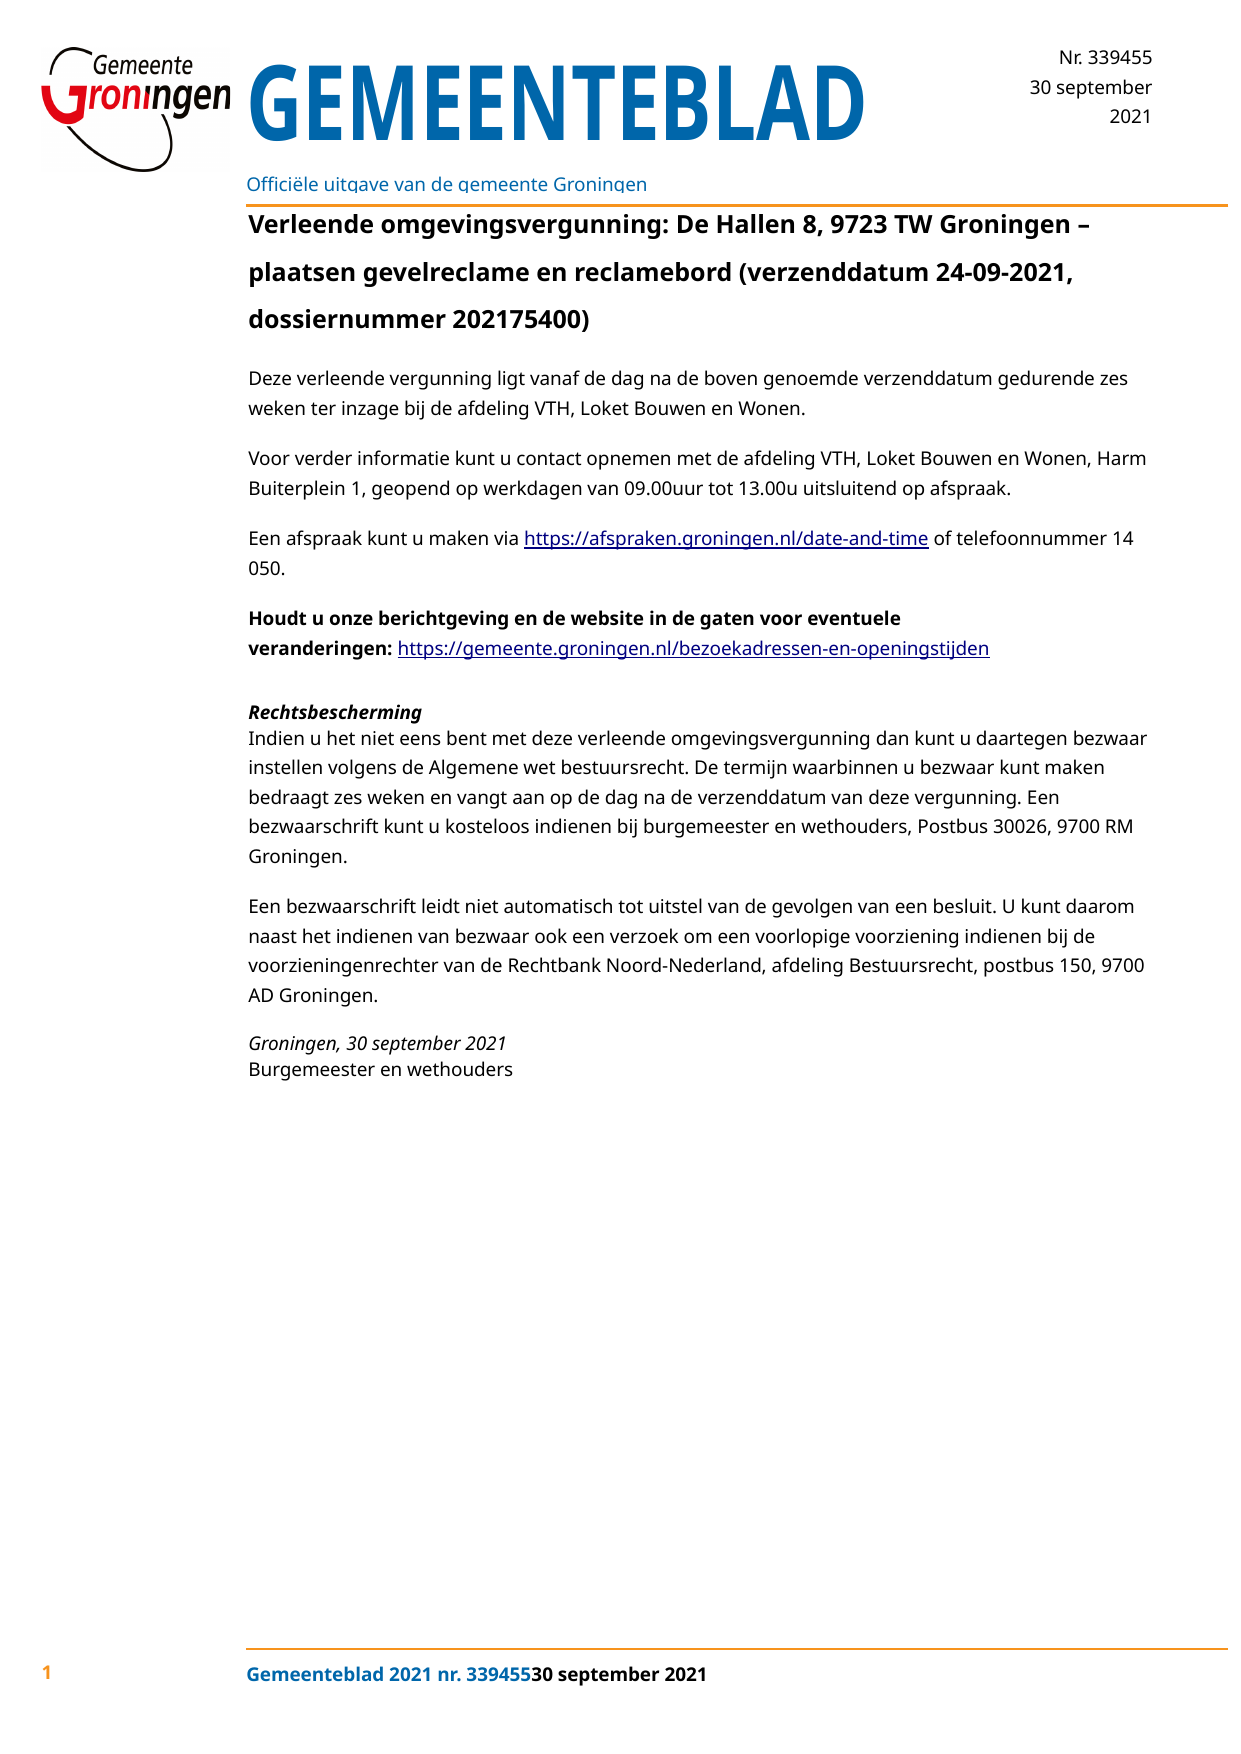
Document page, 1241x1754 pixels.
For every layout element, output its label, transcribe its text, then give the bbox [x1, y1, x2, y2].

text Voor verder informatie kunt u contact opnemen met de afdeling VTH, Loket Bouwen en Wonen, Harm Buiterplein 1, geopend op werkdagen van 09.00uur tot 13.00u uitsluitend op afspraak. [248, 446, 1152, 501]
text Groningen, 30 september 2021 [248, 1030, 1152, 1056]
text Indien u het niet eens bent met deze verleende omgevingsvergunning dan kunt u daartegen bezwaar instellen volgens de Algemene wet bestuursrecht. De termijn waarbinnen u bezwaar kunt maken bedraagt zes weken en vangt aan op de dag na de verzenddatum van deze vergunning. Een bezwaarschrift kunt u kosteloos indienen bij burgemeester en wethouders, Postbus 30026, 9700 RM Groningen. [248, 725, 1152, 869]
text Burgemeester en wethouders [248, 1056, 1152, 1082]
picture [41, 47, 231, 172]
text Een afspraak kunt u maken via https://afspraken.groningen.nl/date-and-time of telefoonnummer 14 050. [248, 526, 1152, 581]
text Een bezwaarschrift leidt niet automatisch tot uitstel van de gevolgen van een besluit. U kunt daarom naast het indienen van bezwaar ook een verzoek om een voorlopige voorziening indienen bij de voorzieningenrechter van de Rechtbank Noord-Nederland, afdeling Bestuursrecht, postbus 150, 9700 AD Groningen. [248, 893, 1152, 1008]
text Houdt u onze berichtgeving en de website in de gaten voor eventuele veranderingen: https://gemeente.groningen.nl/bezoekadressen-en-openingstijden [248, 606, 1152, 661]
text Rechtsbescherming [248, 699, 1152, 725]
text Deze verleende vergunning ligt vanaf de dag na de boven genoemde verzenddatum gedurende zes weken ter inzage bij de afdeling VTH, Loket Bouwen en Wonen. [248, 366, 1152, 421]
text Verleende omgevingsvergunning: De Hallen 8, 9723 TW Groningen – plaatsen gevelreclame en reclamebord (verzenddatum 24-09-2021, dossiernummer 202175400) [248, 207, 1152, 336]
